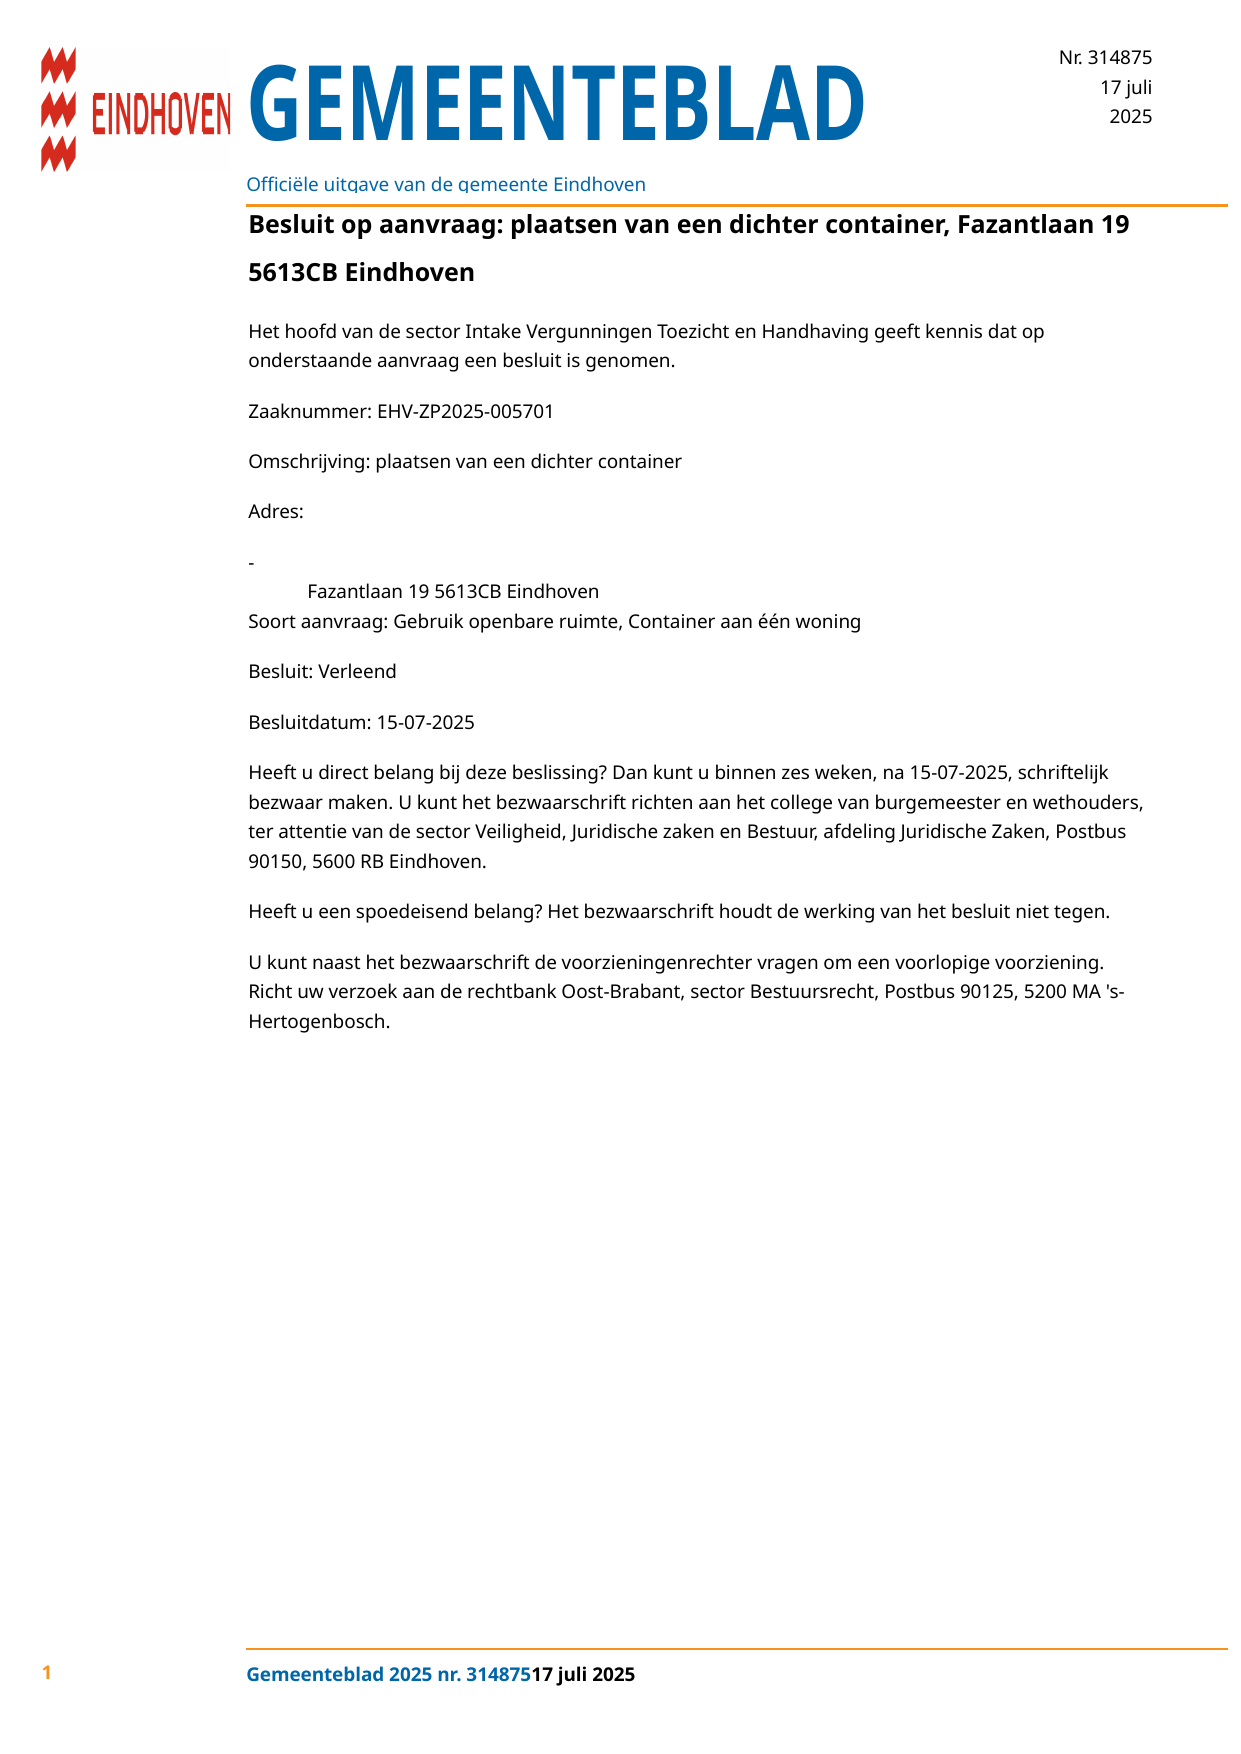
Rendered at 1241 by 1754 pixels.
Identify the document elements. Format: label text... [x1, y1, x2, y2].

text Besluit: Verleend [248, 659, 1152, 684]
text Zaaknummer: EHV-ZP2025-005701 [248, 398, 1152, 424]
text Het hoofd van de sector Intake Vergunningen Toezicht en Handhaving geeft kennis dat op onderstaande aanvraag een besluit is genomen. [248, 318, 1152, 373]
text Besluitdatum: 15-07-2025 [248, 709, 1152, 735]
text Heeft u direct belang bij deze beslissing? Dan kunt u binnen zes weken, na 15-07-2025, schriftelijk bezwaar maken. U kunt het bezwaarschrift richten aan het college van burgemeester en wethouders, ter attentie van de sector Veiligheid, Juridische zaken en Bestuur, afdeling Juridische Zaken, Postbus 90150, 5600 RB Eindhoven. [248, 759, 1152, 874]
text Omschrijving: plaatsen van een dichter container [248, 448, 1152, 474]
text U kunt naast het bezwaarschrift de voorzieningenrechter vragen om een voorlopige voorziening. Richt uw verzoek aan de rechtbank Oost-Brabant, sector Bestuursrecht, Postbus 90125, 5200 MA 's-Hertogenbosch. [248, 949, 1152, 1034]
text Soort aanvraag: Gebruik openbare ruimte, Container aan één woning [248, 608, 1152, 634]
text Heeft u een spoedeisend belang? Het bezwaarschrift houdt de werking van het besluit niet tegen. [248, 899, 1152, 924]
picture [41, 47, 231, 172]
text Besluit op aanvraag: plaatsen van een dichter container, Fazantlaan 19 5613CB Eindhoven [248, 207, 1152, 288]
text Adres: [248, 499, 1152, 524]
list Fazantlaan 19 5613CB Eindhoven [248, 579, 1152, 604]
